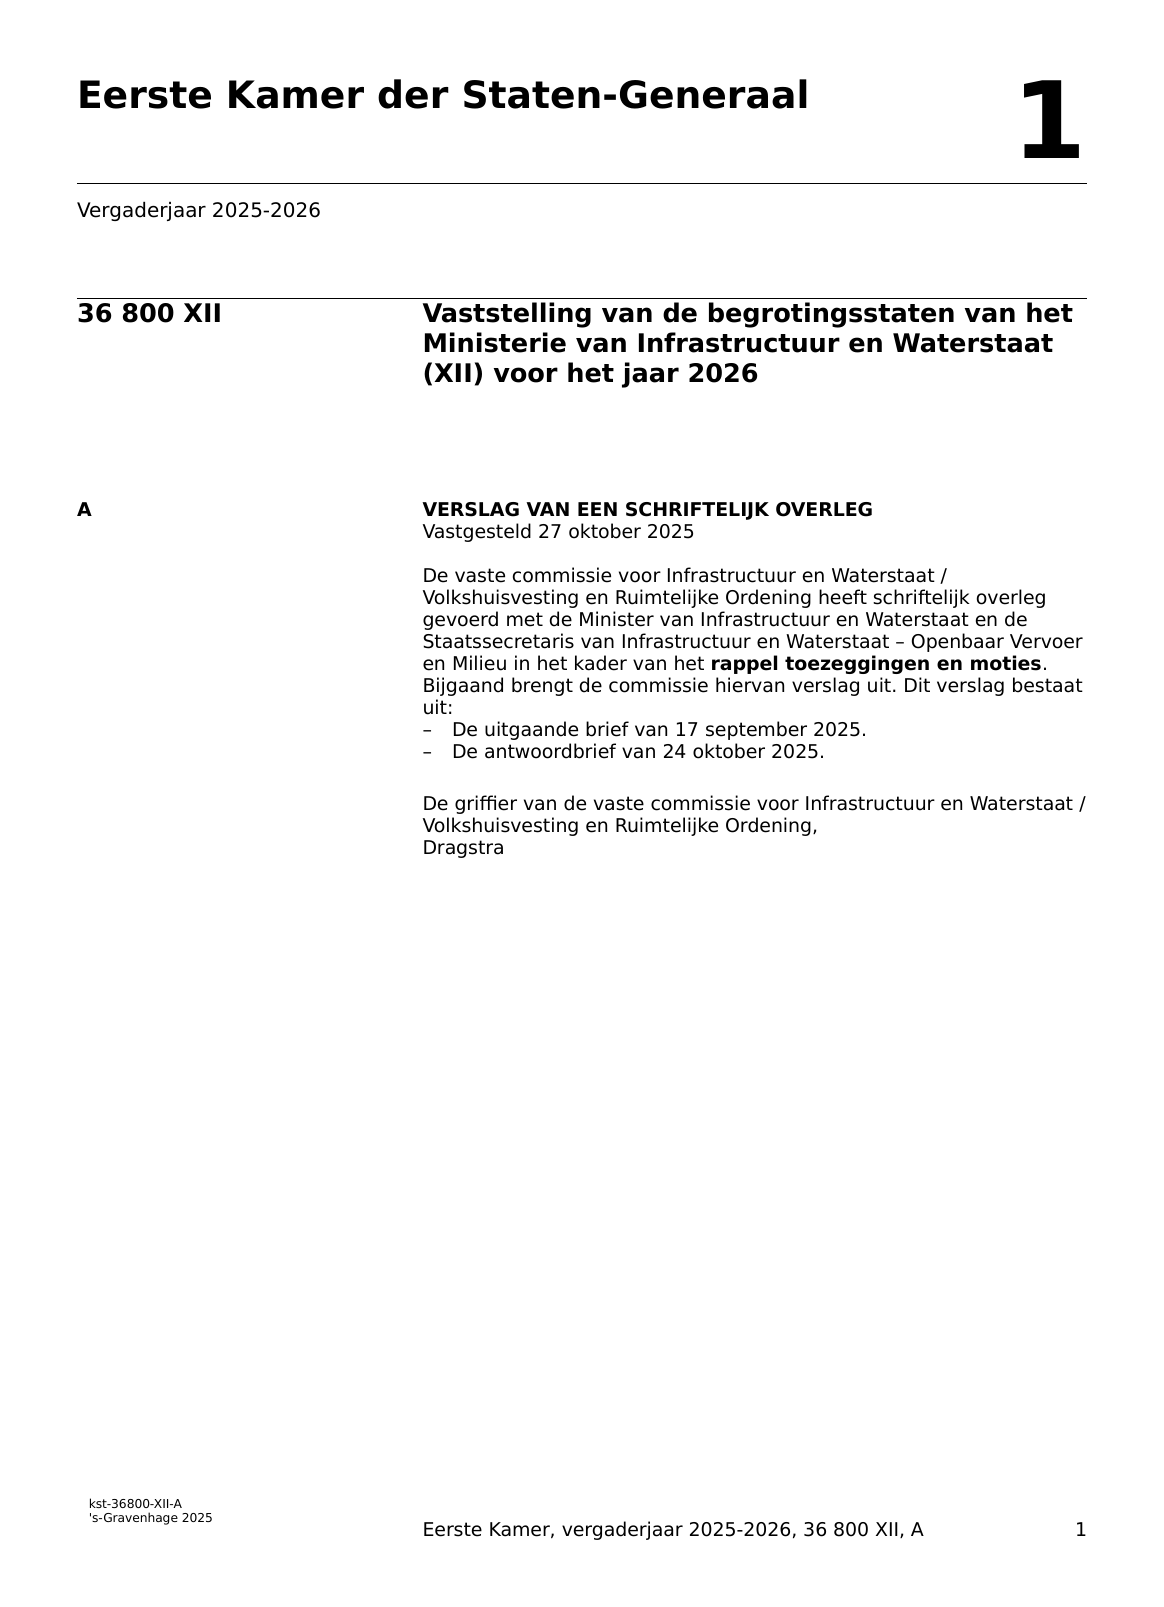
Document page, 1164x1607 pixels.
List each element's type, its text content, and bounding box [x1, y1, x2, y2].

table_cell Vergaderjaar 2025-2026 [77, 184, 1087, 298]
text De griffier van de vaste commissie voor Infrastructuur en Waterstaat / Volkshuisvesting en Ruimtelijke Ordening, Dragstra [422, 793, 1087, 859]
text – De antwoordbrief van 24 oktober 2025. [422, 741, 1087, 763]
table_header Eerste Kamer der Staten-Generaal [77, 59, 886, 183]
subtitle A VERSLAG VAN EEN SCHRIFTELIJK OVERLEG [77, 499, 1087, 521]
text 's-Gravenhage 2025 [88, 1511, 323, 1525]
text – De uitgaande brief van 17 september 2025. [422, 719, 1087, 741]
table_header 1 [886, 59, 1087, 183]
text Vastgesteld 27 oktober 2025 [422, 521, 1087, 543]
text kst-36800-XII-A [88, 1497, 323, 1511]
subtitle 36 800 XII Vaststelling van de begrotingsstaten van het Ministerie van Infrastructuur en Waterstaat (XII) voor het jaar 2026 [77, 299, 1087, 388]
text De vaste commissie voor Infrastructuur en Waterstaat / Volkshuisvesting en Ruimtelijke Ordening heeft schriftelijk overleg gevoerd met de Minister van Infrastructuur en Waterstaat en de Staatssecretaris van Infrastructuur en Waterstaat – Openbaar Vervoer en Milieu in het kader van het rappel toezeggingen en moties. Bijgaand brengt de commissie hiervan verslag uit. Dit verslag bestaat uit: [422, 565, 1087, 719]
